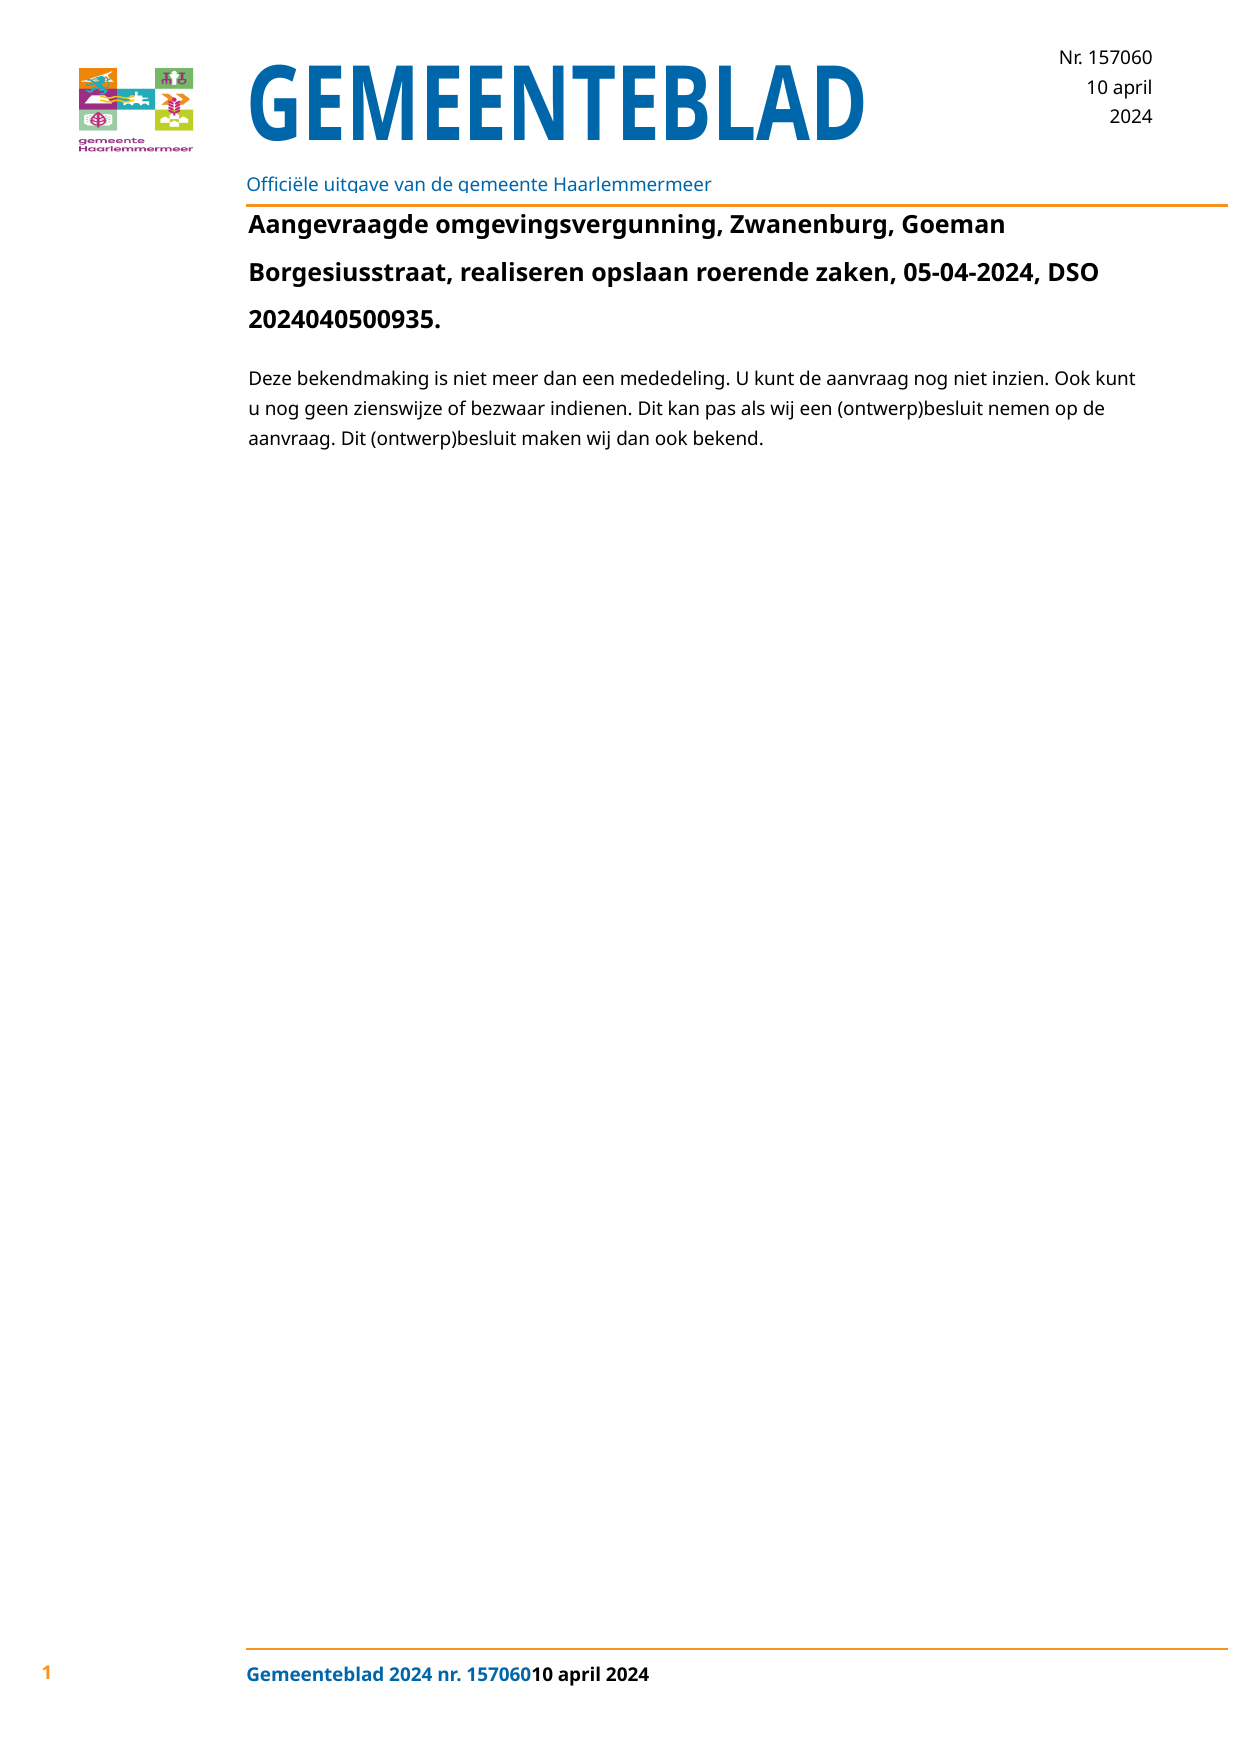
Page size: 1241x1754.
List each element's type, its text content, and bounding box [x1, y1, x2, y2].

text Deze bekendmaking is niet meer dan een mededeling. U kunt de aanvraag nog niet inzien. Ook kunt u nog geen zienswijze of bezwaar indienen. Dit kan pas als wij een (ontwerp)besluit nemen op de aanvraag. Dit (ontwerp)besluit maken wij dan ook bekend. [248, 366, 1152, 450]
text Aangevraagde omgevingsvergunning, Zwanenburg, Goeman Borgesiusstraat, realiseren opslaan roerende zaken, 05-04-2024, DSO 2024040500935. [248, 207, 1152, 336]
picture [41, 47, 231, 172]
